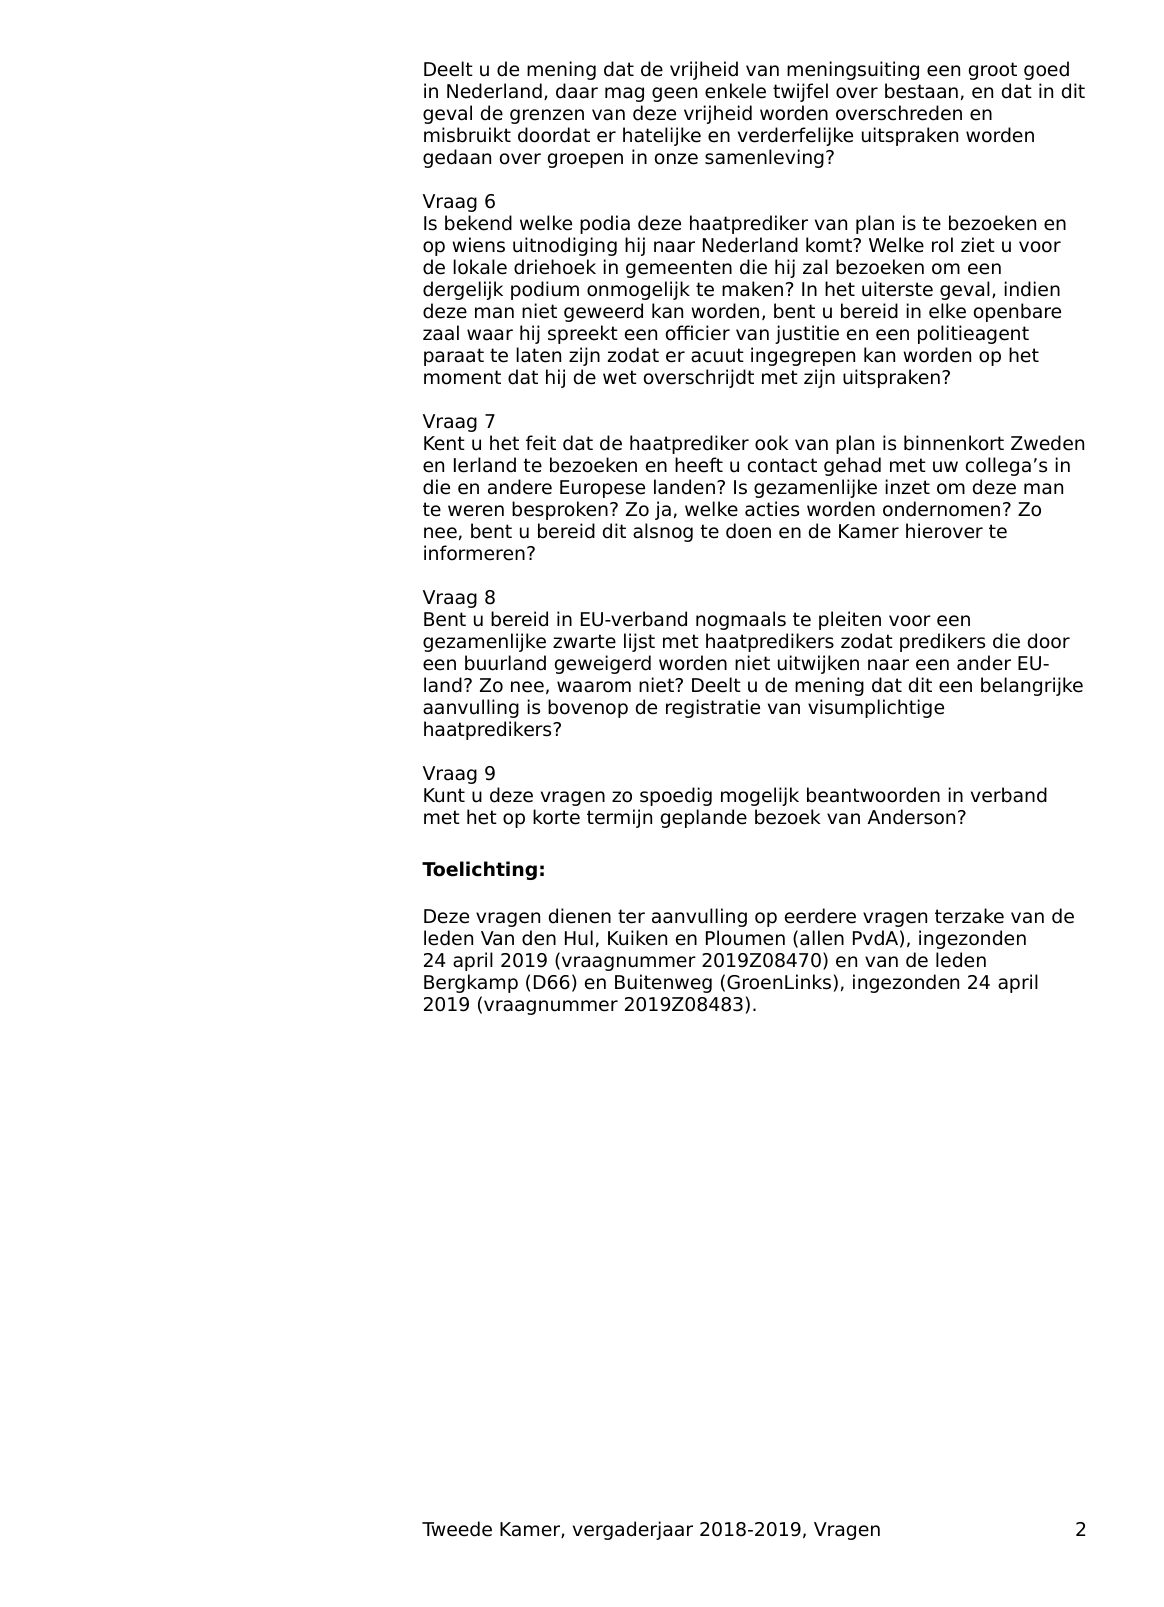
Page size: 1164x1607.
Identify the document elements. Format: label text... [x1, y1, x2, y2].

text Vraag 9 [422, 763, 1087, 785]
text Deelt u de mening dat de vrijheid van meningsuiting een groot goed in Nederland, daar mag geen enkele twijfel over bestaan, en dat in dit geval de grenzen van deze vrijheid worden overschreden en misbruikt doordat er hatelijke en verderfelijke uitspraken worden gedaan over groepen in onze samenleving? [422, 59, 1087, 169]
text Vraag 7 [422, 411, 1087, 433]
text Vraag 6 [422, 191, 1087, 213]
text Kent u het feit dat de haatprediker ook van plan is binnenkort Zweden en Ierland te bezoeken en heeft u contact gehad met uw collega’s in die en andere Europese landen? Is gezamenlijke inzet om deze man te weren besproken? Zo ja, welke acties worden ondernomen? Zo nee, bent u bereid dit alsnog te doen en de Kamer hierover te informeren? [422, 433, 1087, 565]
text Kunt u deze vragen zo spoedig mogelijk beantwoorden in verband met het op korte termijn geplande bezoek van Anderson? [422, 785, 1087, 829]
text Bent u bereid in EU-verband nogmaals te pleiten voor een gezamenlijke zwarte lijst met haatpredikers zodat predikers die door een buurland geweigerd worden niet uitwijken naar een ander EU-land? Zo nee, waarom niet? Deelt u de mening dat dit een belangrijke aanvulling is bovenop de registratie van visumplichtige haatpredikers? [422, 609, 1087, 741]
subtitle Toelichting: [422, 859, 1087, 881]
text Vraag 8 [422, 587, 1087, 609]
text Deze vragen dienen ter aanvulling op eerdere vragen terzake van de leden Van den Hul, Kuiken en Ploumen (allen PvdA), ingezonden 24 april 2019 (vraagnummer 2019Z08470) en van de leden Bergkamp (D66) en Buitenweg (GroenLinks), ingezonden 24 april 2019 (vraagnummer 2019Z08483). [422, 906, 1087, 1016]
text Is bekend welke podia deze haatprediker van plan is te bezoeken en op wiens uitnodiging hij naar Nederland komt? Welke rol ziet u voor de lokale driehoek in gemeenten die hij zal bezoeken om een dergelijk podium onmogelijk te maken? In het uiterste geval, indien deze man niet geweerd kan worden, bent u bereid in elke openbare zaal waar hij spreekt een officier van justitie en een politieagent paraat te laten zijn zodat er acuut ingegrepen kan worden op het moment dat hij de wet overschrijdt met zijn uitspraken? [422, 213, 1087, 389]
